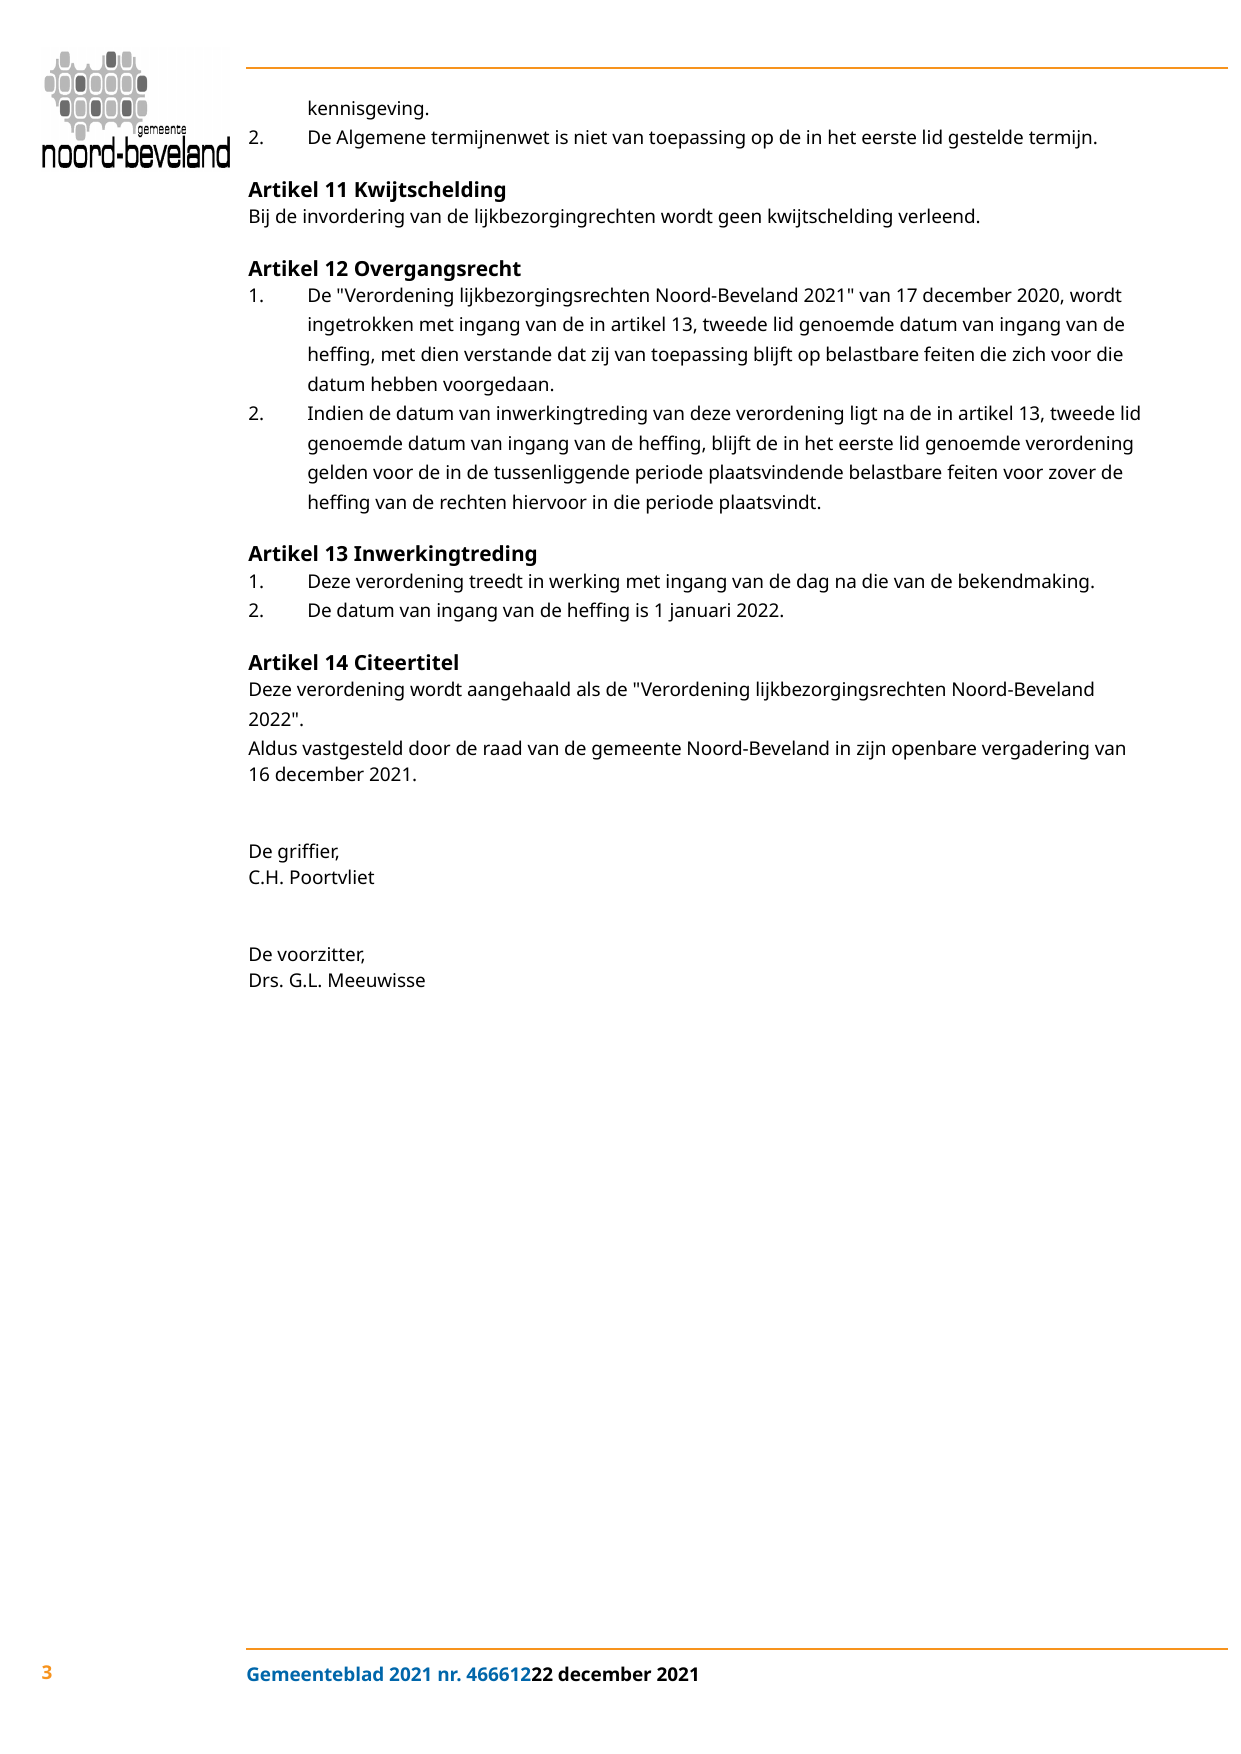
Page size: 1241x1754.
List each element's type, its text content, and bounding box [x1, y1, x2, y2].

list De datum van ingang van de heffing is 1 januari 2022. [248, 598, 1152, 623]
text Aldus vastgesteld door de raad van de gemeente Noord-Beveland in zijn openbare vergadering van 16 december 2021. [248, 736, 1152, 787]
text Artikel 12 Overgangsrecht [248, 254, 1152, 282]
list kennisgeving. [248, 95, 1152, 121]
text Drs. G.L. Meeuwisse [248, 967, 1152, 993]
list De "Verordening lijkbezorgingsrechten Noord-Beveland 2021" van 17 december 2020, wordt ingetrokken met ingang van de in artikel 13, tweede lid genoemde datum van ingang van de heffing, met dien verstande dat zij van toepassing blijft op belastbare feiten die zich voor die datum hebben voorgedaan. [248, 282, 1152, 397]
text De griffier, [248, 838, 1152, 864]
text Artikel 14 Citeertitel [248, 648, 1152, 676]
text Artikel 11 Kwijtschelding [248, 175, 1152, 203]
text Deze verordening wordt aangehaald als de "Verordening lijkbezorgingsrechten Noord-Beveland 2022". [248, 676, 1152, 732]
list De Algemene termijnenwet is niet van toepassing op de in het eerste lid gestelde termijn. [248, 124, 1152, 150]
list Indien de datum van inwerkingtreding van deze verordening ligt na de in artikel 13, tweede lid genoemde datum van ingang van de heffing, blijft de in het eerste lid genoemde verordening gelden voor de in de tussenliggende periode plaatsvindende belastbare feiten voor zover de heffing van de rechten hiervoor in die periode plaatsvindt. [248, 400, 1152, 515]
text Artikel 13 Inwerkingtreding [248, 539, 1152, 568]
list Deze verordening treedt in werking met ingang van de dag na die van de bekendmaking. [248, 568, 1152, 594]
text De voorzitter, [248, 941, 1152, 967]
picture [41, 47, 231, 172]
text C.H. Poortvliet [248, 864, 1152, 890]
text Bij de invordering van de lijkbezorgingrechten wordt geen kwijtschelding verleend. [248, 203, 1152, 229]
